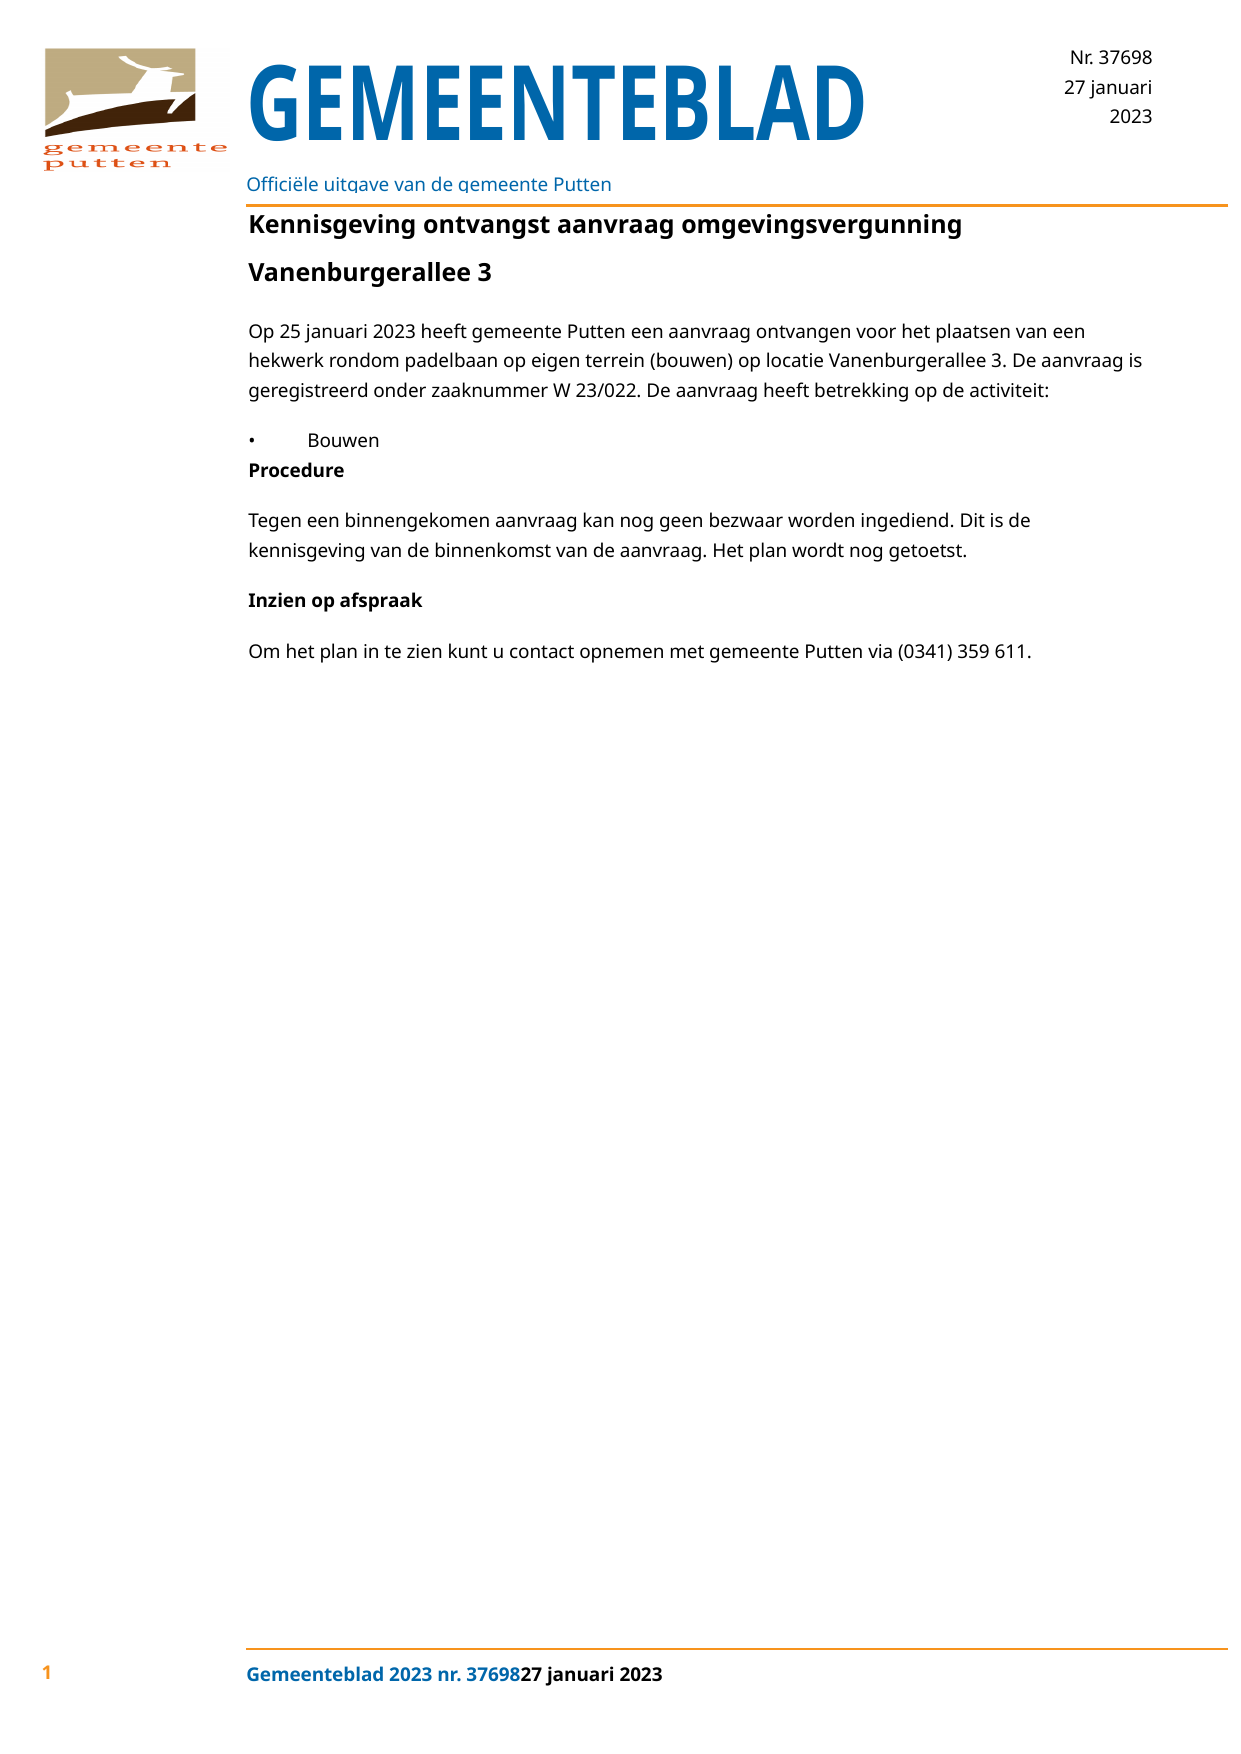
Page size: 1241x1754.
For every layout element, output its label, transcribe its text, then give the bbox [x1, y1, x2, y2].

text Op 25 januari 2023 heeft gemeente Putten een aanvraag ontvangen voor het plaatsen van een hekwerk rondom padelbaan op eigen terrein (bouwen) op locatie Vanenburgerallee 3. De aanvraag is geregistreerd onder zaaknummer W 23/022. De aanvraag heeft betrekking op de activiteit: [248, 318, 1152, 403]
text Kennisgeving ontvangst aanvraag omgevingsvergunning Vanenburgerallee 3 [248, 207, 1152, 288]
text Procedure [248, 457, 1152, 483]
text Tegen een binnengekomen aanvraag kan nog geen bezwaar worden ingediend. Dit is de kennisgeving van de binnenkomst van de aanvraag. Het plan wordt nog getoetst. [248, 507, 1152, 563]
picture [41, 47, 231, 172]
text Inzien op afspraak [248, 587, 1152, 613]
text Om het plan in te zien kunt u contact opnemen met gemeente Putten via (0341) 359 611. [248, 638, 1152, 664]
list Bouwen [248, 427, 1152, 453]
